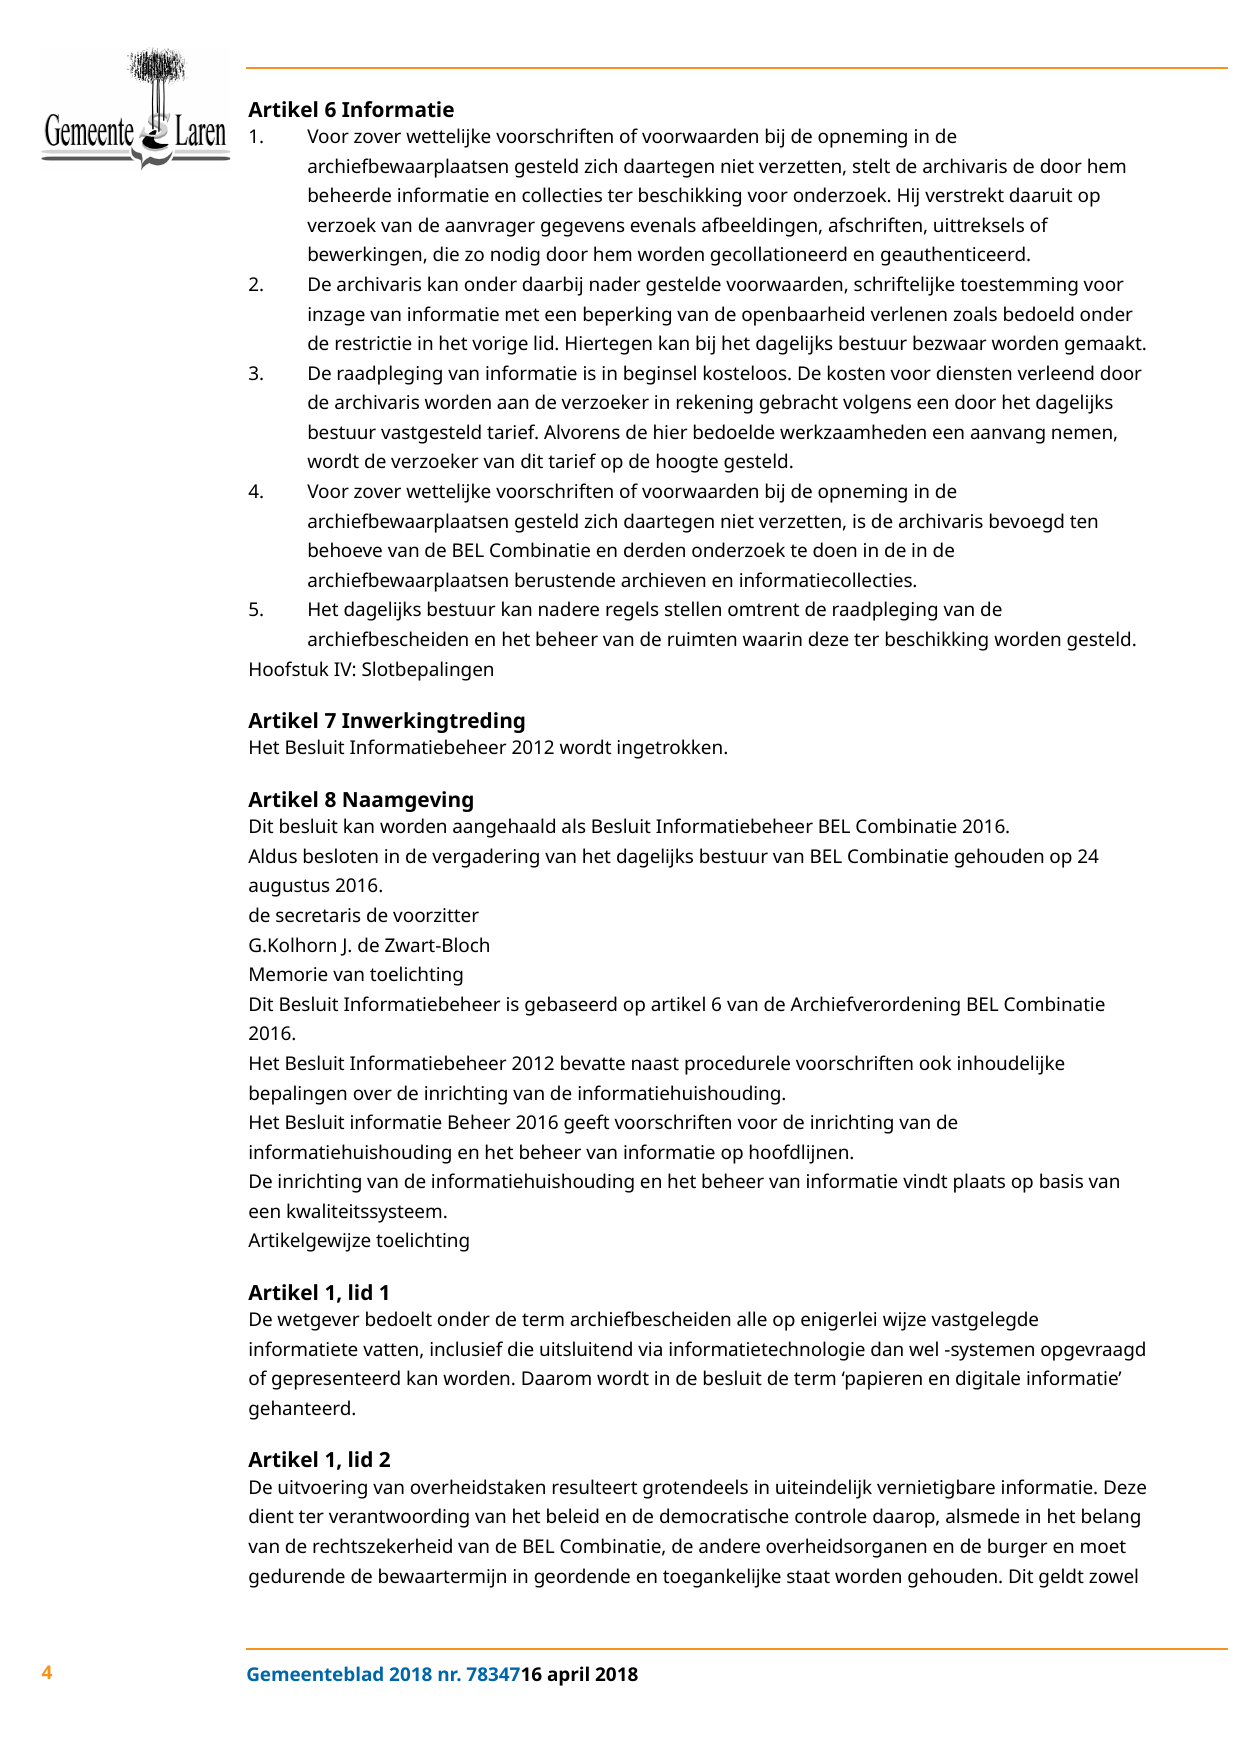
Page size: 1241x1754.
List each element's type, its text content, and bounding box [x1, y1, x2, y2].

text De uitvoering van overheidstaken resulteert grotendeels in uiteindelijk vernietigbare informatie. Deze dient ter verantwoording van het beleid en de democratische controle daarop, alsmede in het belang van de rechtszekerheid van de BEL Combinatie, de andere overheidsorganen en de burger en moet gedurende de bewaartermijn in geordende en toegankelijke staat worden gehouden. Dit geldt zowel [248, 1474, 1152, 1588]
list Voor zover wettelijke voorschriften of voorwaarden bij de opneming in de archiefbewaarplaatsen gesteld zich daartegen niet verzetten, stelt de archivaris de door hem beheerde informatie en collecties ter beschikking voor onderzoek. Hij verstrekt daaruit op verzoek van de aanvrager gegevens evenals afbeeldingen, afschriften, uittreksels of bewerkingen, die zo nodig door hem worden gecollationeerd en geauthenticeerd. [248, 123, 1152, 267]
text Dit besluit kan worden aangehaald als Besluit Informatiebeheer BEL Combinatie 2016. [248, 813, 1152, 839]
text Artikel 6 Informatie [248, 95, 1152, 123]
text De wetgever bedoelt onder de term archiefbescheiden alle op enigerlei wijze vastgelegde informatiete vatten, inclusief die uitsluitend via informatietechnologie dan wel -systemen opgevraagd of gepresenteerd kan worden. Daarom wordt in de besluit de term ‘papieren en digitale informatie’ gehanteerd. [248, 1306, 1152, 1421]
text Artikel 8 Naamgeving [248, 785, 1152, 813]
text Het Besluit Informatiebeheer 2012 wordt ingetrokken. [248, 734, 1152, 760]
list Voor zover wettelijke voorschriften of voorwaarden bij de opneming in de archiefbewaarplaatsen gesteld zich daartegen niet verzetten, is de archivaris bevoegd ten behoeve van de BEL Combinatie en derden onderzoek te doen in de in de archiefbewaarplaatsen berustende archieven en informatiecollecties. [248, 478, 1152, 593]
text Hoofstuk IV: Slotbepalingen [248, 656, 1152, 681]
text G.Kolhorn J. de Zwart-Bloch [248, 932, 1152, 957]
list De archivaris kan onder daarbij nader gestelde voorwaarden, schriftelijke toestemming voor inzage van informatie met een beperking van de openbaarheid verlenen zoals bedoeld onder de restrictie in het vorige lid. Hiertegen kan bij het dagelijks bestuur bezwaar worden gemaakt. [248, 271, 1152, 356]
text De inrichting van de informatiehuishouding en het beheer van informatie vindt plaats op basis van een kwaliteitssysteem. [248, 1168, 1152, 1224]
text de secretaris de voorzitter [248, 902, 1152, 928]
list Het dagelijks bestuur kan nadere regels stellen omtrent de raadpleging van de archiefbescheiden en het beheer van de ruimten waarin deze ter beschikking worden gesteld. [248, 597, 1152, 652]
text Memorie van toelichting [248, 961, 1152, 987]
text Dit Besluit Informatiebeheer is gebaseerd op artikel 6 van de Archiefverordening BEL Combinatie 2016. [248, 991, 1152, 1046]
picture [41, 47, 231, 172]
text Artikel 7 Inwerkingtreding [248, 706, 1152, 734]
list De raadpleging van informatie is in beginsel kosteloos. De kosten voor diensten verleend door de archivaris worden aan de verzoeker in rekening gebracht volgens een door het dagelijks bestuur vastgesteld tarief. Alvorens de hier bedoelde werkzaamheden een aanvang nemen, wordt de verzoeker van dit tarief op de hoogte gesteld. [248, 360, 1152, 474]
text Aldus besloten in de vergadering van het dagelijks bestuur van BEL Combinatie gehouden op 24 augustus 2016. [248, 843, 1152, 898]
text Artikel 1, lid 1 [248, 1278, 1152, 1306]
text Het Besluit informatie Beheer 2016 geeft voorschriften voor de inrichting van de informatiehuishouding en het beheer van informatie op hoofdlijnen. [248, 1109, 1152, 1164]
text Artikel 1, lid 2 [248, 1446, 1152, 1474]
text Artikelgewijze toelichting [248, 1228, 1152, 1253]
text Het Besluit Informatiebeheer 2012 bevatte naast procedurele voorschriften ook inhoudelijke bepalingen over de inrichting van de informatiehuishouding. [248, 1050, 1152, 1105]
